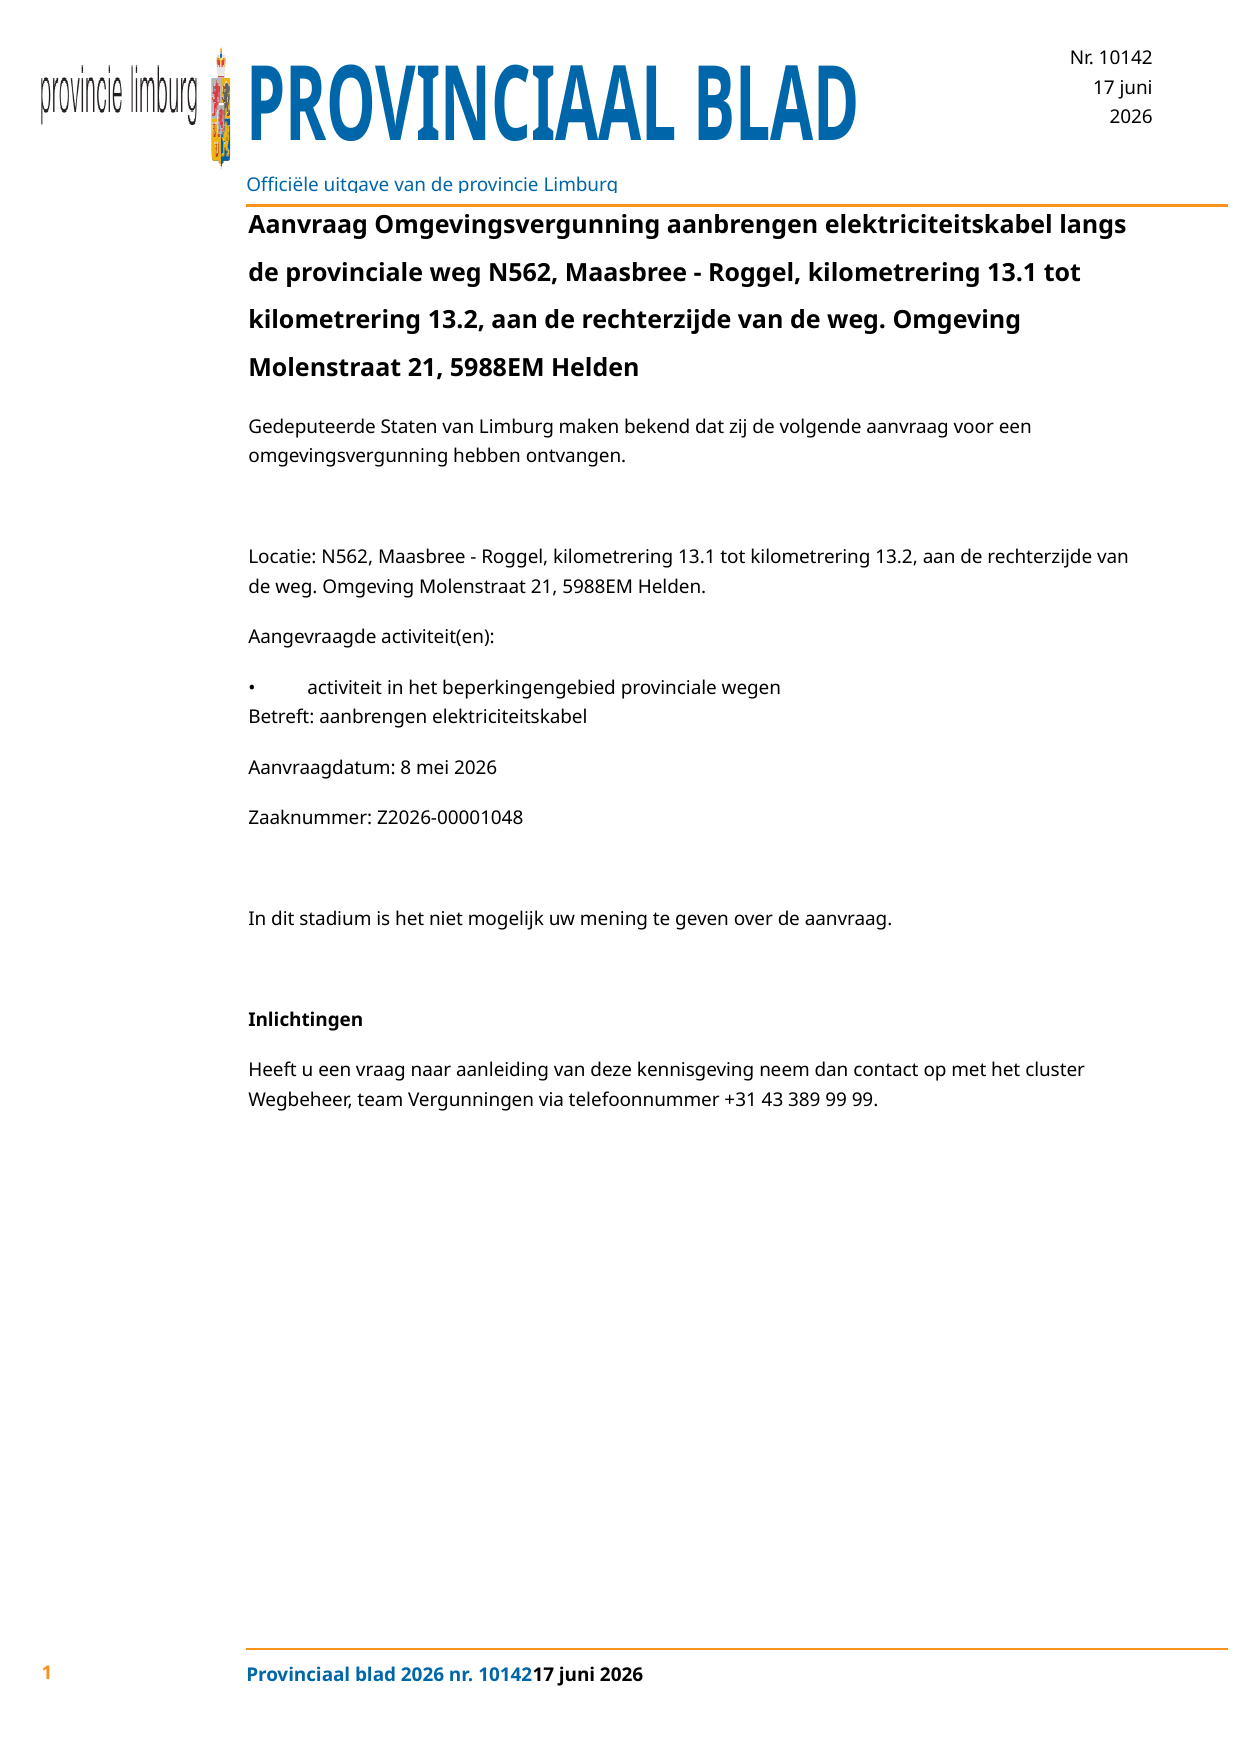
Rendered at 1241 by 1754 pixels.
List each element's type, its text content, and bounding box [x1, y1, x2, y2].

picture [41, 47, 231, 172]
list activiteit in het beperkingengebied provinciale wegen [248, 674, 1152, 700]
text In dit stadium is het niet mogelijk uw mening te geven over de aanvraag. [248, 905, 1152, 931]
text Aanvraag Omgevingsvergunning aanbrengen elektriciteitskabel langs de provinciale weg N562, Maasbree - Roggel, kilometrering 13.1 tot kilometrering 13.2, aan de rechterzijde van de weg. Omgeving Molenstraat 21, 5988EM Helden [248, 207, 1152, 384]
text Aangevraagde activiteit(en): [248, 623, 1152, 649]
text Aanvraagdatum: 8 mei 2026 [248, 754, 1152, 780]
text Zaaknummer: Z2026-00001048 [248, 804, 1152, 830]
text Betreft: aanbrengen elektriciteitskabel [248, 703, 1152, 729]
text Locatie: N562, Maasbree - Roggel, kilometrering 13.1 tot kilometrering 13.2, aan de rechterzijde van de weg. Omgeving Molenstraat 21, 5988EM Helden. [248, 543, 1152, 599]
text Inlichtingen [248, 1006, 1152, 1032]
text Heeft u een vraag naar aanleiding van deze kennisgeving neem dan contact op met het cluster Wegbeheer, team Vergunningen via telefoonnummer +31 43 389 99 99. [248, 1056, 1152, 1112]
text Gedeputeerde Staten van Limburg maken bekend dat zij de volgende aanvraag voor een omgevingsvergunning hebben ontvangen. [248, 413, 1152, 468]
